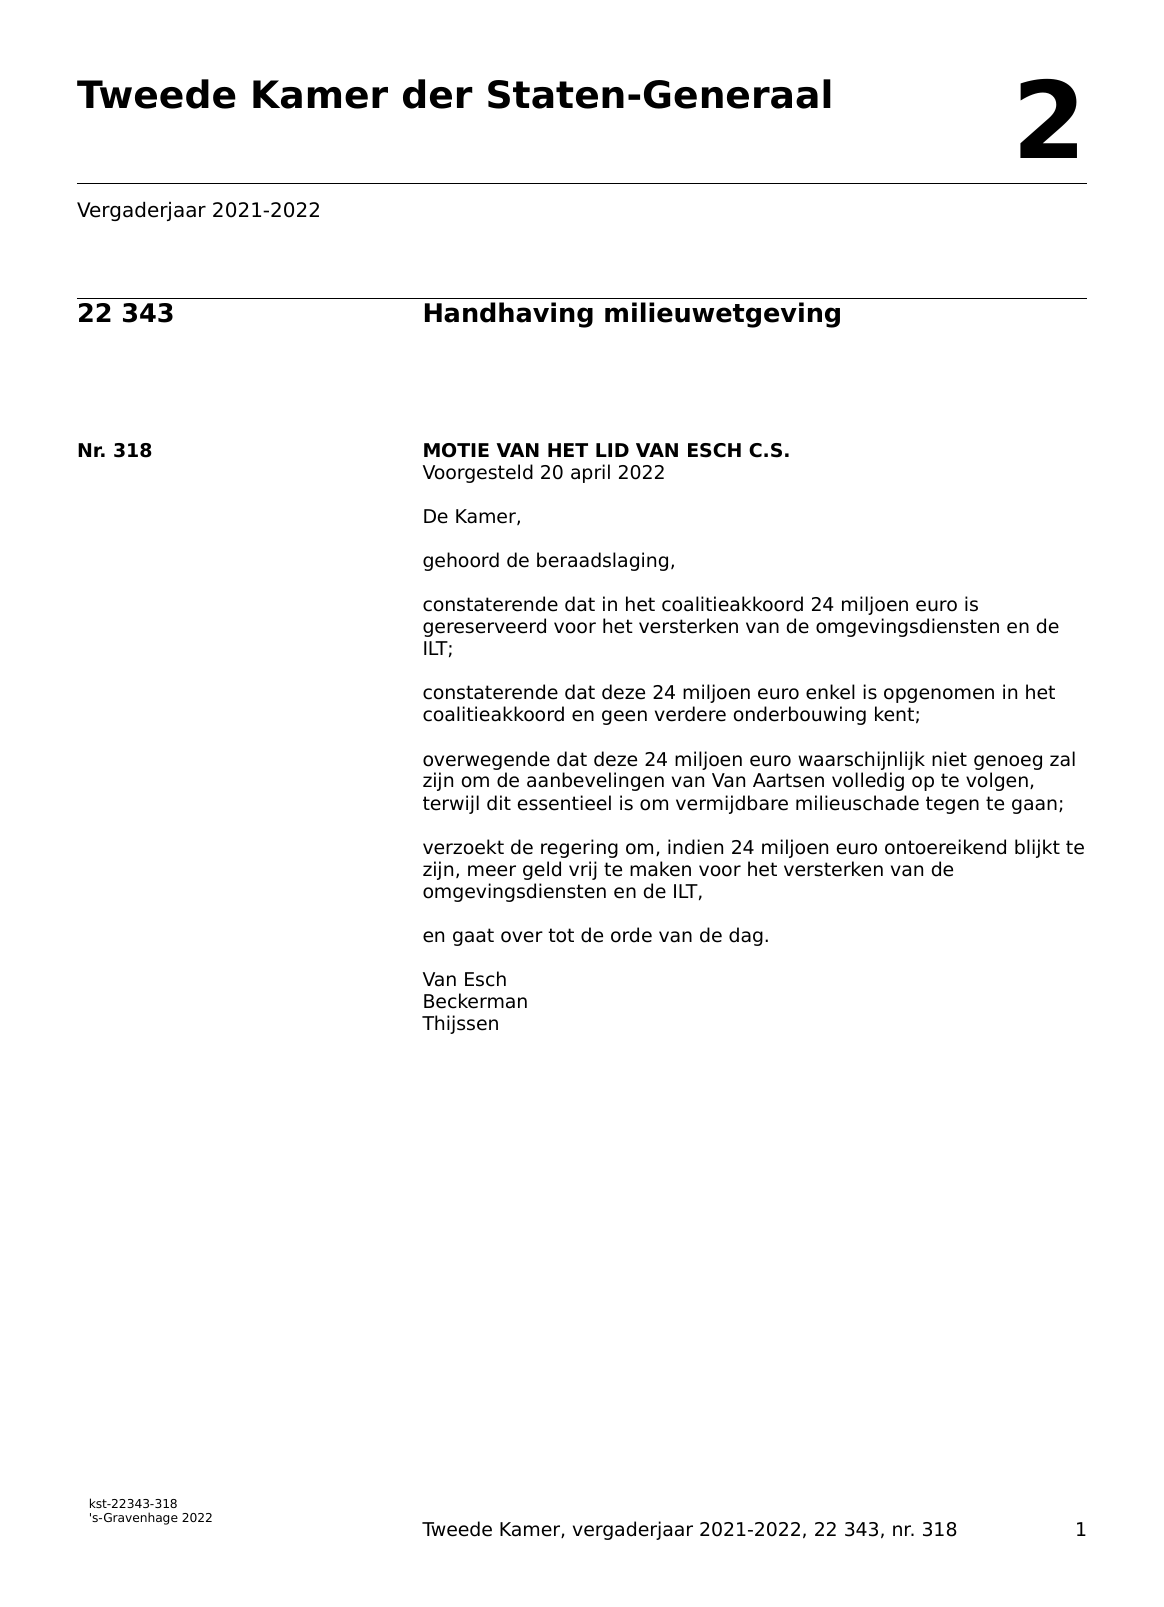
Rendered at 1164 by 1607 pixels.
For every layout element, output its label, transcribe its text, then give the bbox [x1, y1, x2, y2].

text constaterende dat deze 24 miljoen euro enkel is opgenomen in het coalitieakkoord en geen verdere onderbouwing kent; [422, 682, 1087, 726]
text Van Esch [422, 969, 1087, 991]
text kst-22343-318 [88, 1497, 323, 1511]
text constaterende dat in het coalitieakkoord 24 miljoen euro is gereserveerd voor het versterken van de omgevingsdiensten en de ILT; [422, 594, 1087, 660]
text gehoord de beraadslaging, [422, 550, 1087, 572]
text verzoekt de regering om, indien 24 miljoen euro ontoereikend blijkt te zijn, meer geld vrij te maken voor het versterken van de omgevingsdiensten en de ILT, [422, 837, 1087, 902]
table_header 2 [886, 59, 1087, 183]
text 's-Gravenhage 2022 [88, 1511, 323, 1525]
text Thijssen [422, 1013, 1087, 1035]
subtitle Nr. 318 MOTIE VAN HET LID VAN ESCH C.S. [77, 440, 1087, 462]
text Voorgesteld 20 april 2022 [422, 462, 1087, 484]
text en gaat over tot de orde van de dag. [422, 925, 1087, 947]
text Beckerman [422, 991, 1087, 1013]
table_header Tweede Kamer der Staten-Generaal [77, 59, 886, 183]
text De Kamer, [422, 506, 1087, 528]
table_cell Vergaderjaar 2021-2022 [77, 184, 1087, 298]
subtitle 22 343 Handhaving milieuwetgeving [77, 299, 1087, 329]
text overwegende dat deze 24 miljoen euro waarschijnlijk niet genoeg zal zijn om de aanbevelingen van Van Aartsen volledig op te volgen, terwijl dit essentieel is om vermijdbare milieuschade tegen te gaan; [422, 748, 1087, 814]
